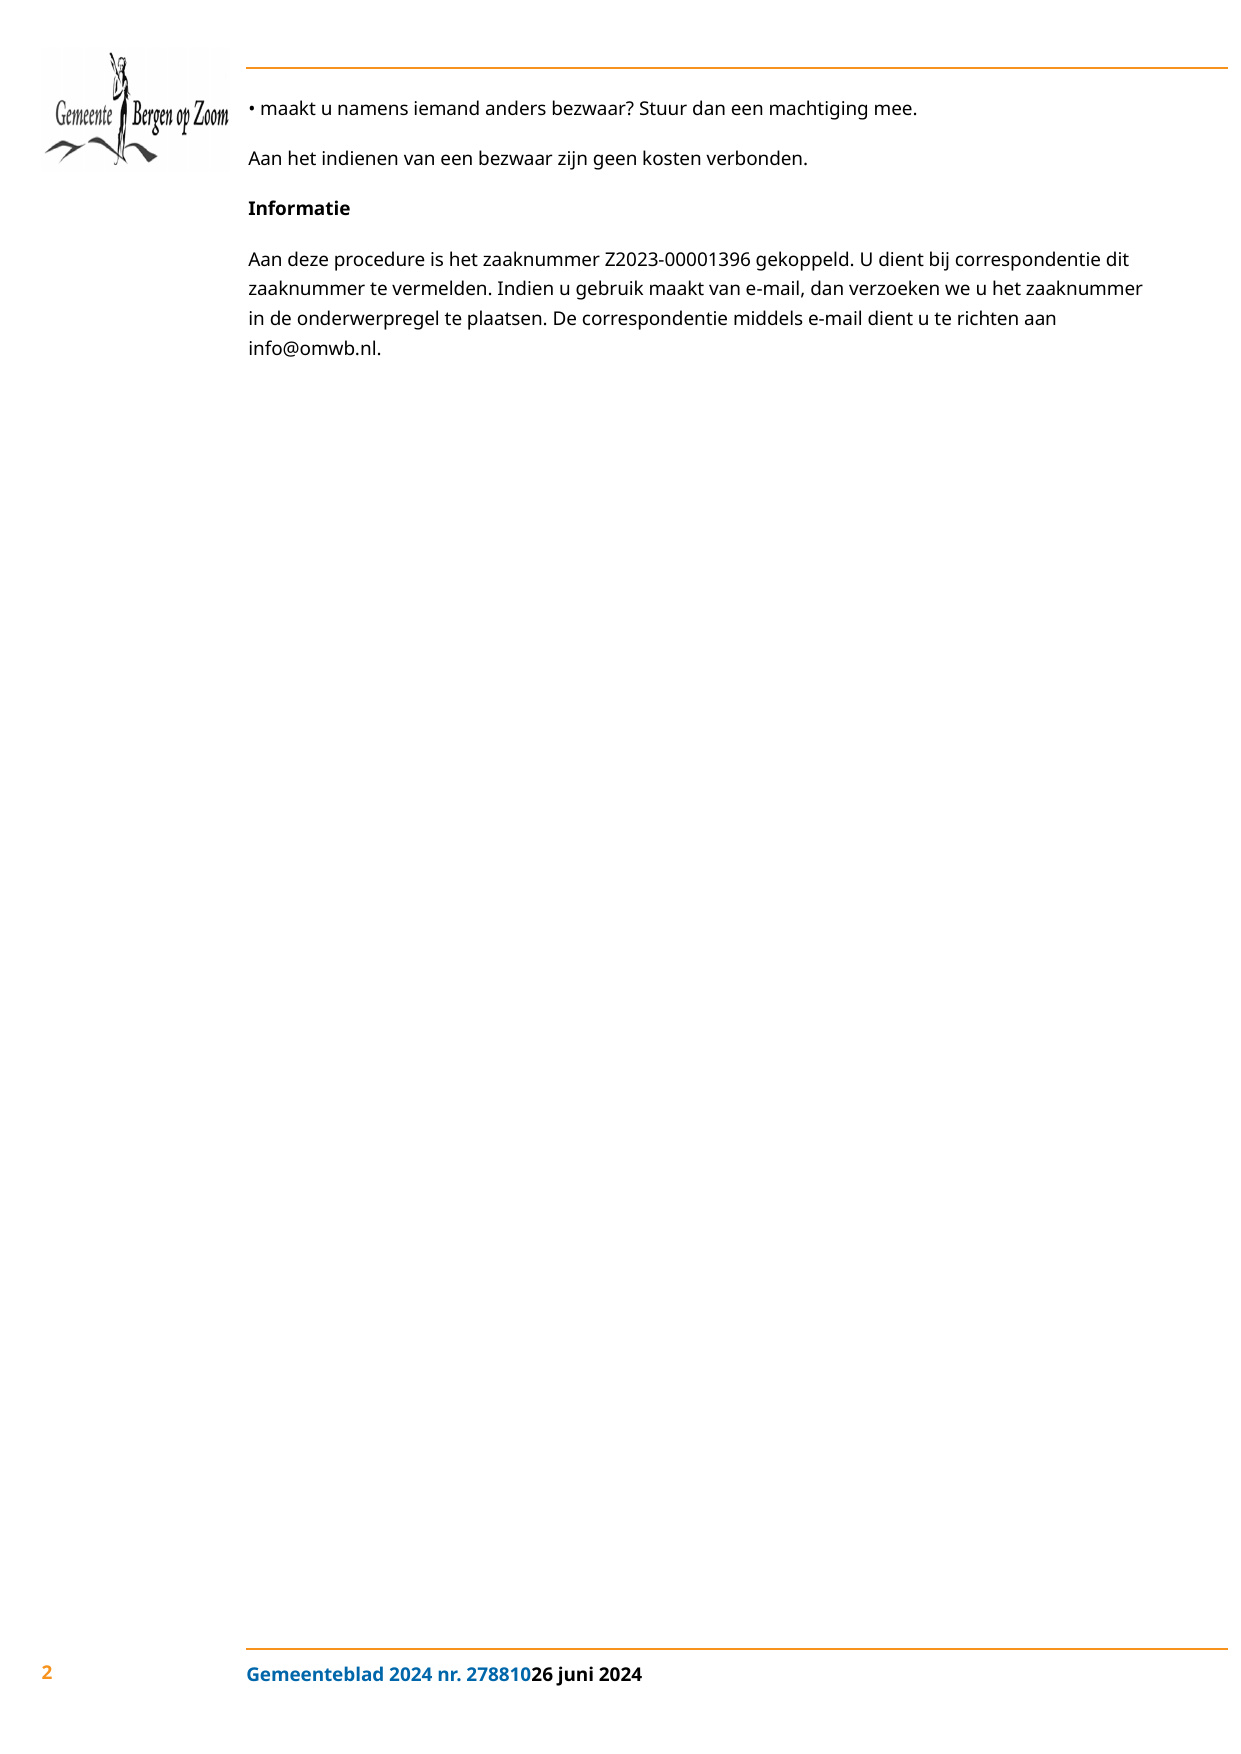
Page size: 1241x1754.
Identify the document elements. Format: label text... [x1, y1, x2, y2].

text Informatie [248, 196, 1152, 221]
text Aan deze procedure is het zaaknummer Z2023-00001396 gekoppeld. U dient bij correspondentie dit zaaknummer te vermelden. Indien u gebruik maakt van e-mail, dan verzoeken we u het zaaknummer in de onderwerpregel te plaatsen. De correspondentie middels e-mail dient u te richten aan info@omwb.nl. [248, 246, 1152, 361]
text Aan het indienen van een bezwaar zijn geen kosten verbonden. [248, 145, 1152, 171]
picture [41, 47, 231, 172]
text • maakt u namens iemand anders bezwaar? Stuur dan een machtiging mee. [248, 95, 1152, 121]
